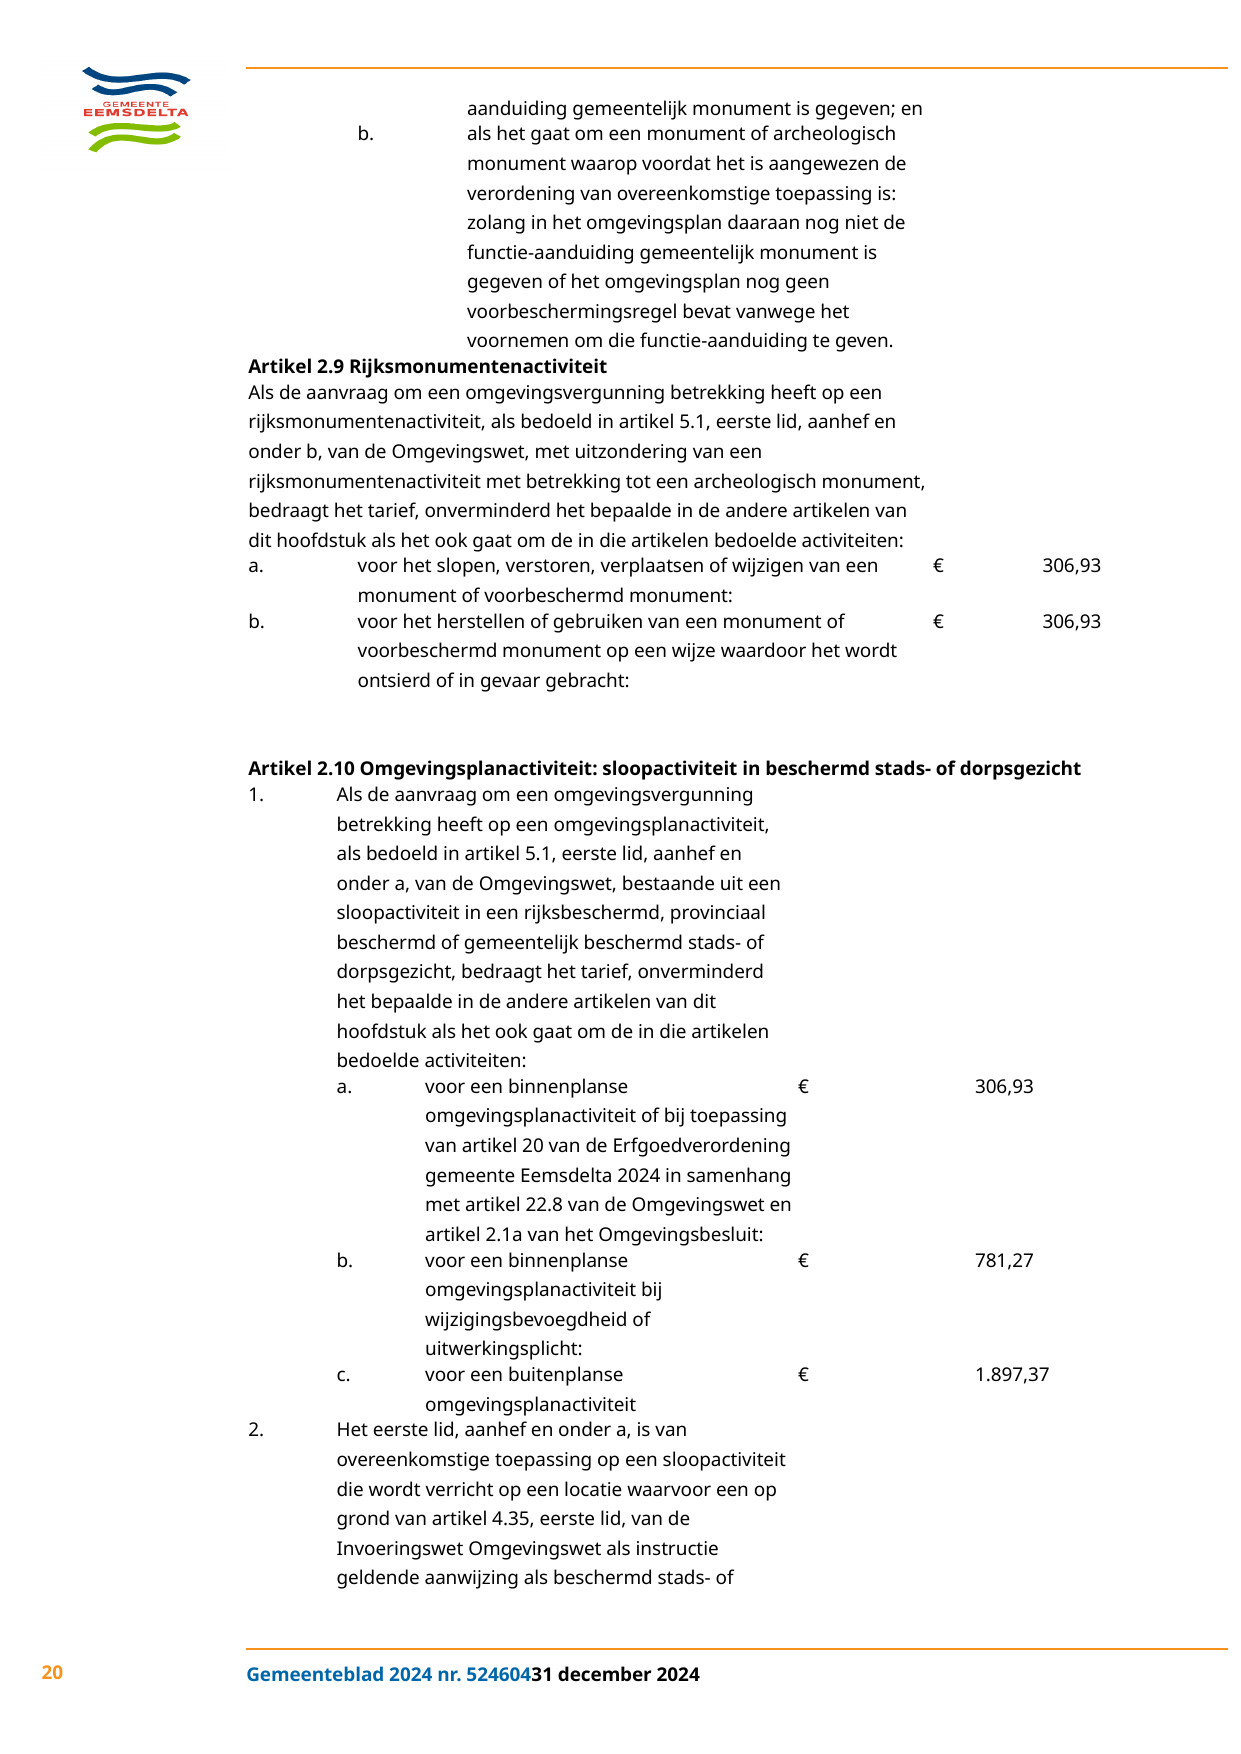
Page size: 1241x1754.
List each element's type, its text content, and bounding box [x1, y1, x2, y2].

table_cell [1042, 379, 1152, 553]
table_cell voor het slopen, verstoren, verplaatsen of wijzigen van een monument of voorbeschermd monument: [358, 553, 933, 608]
table_cell aanduiding gemeentelijk monument is gegeven; en [467, 95, 933, 121]
table_cell [248, 121, 357, 353]
table_cell 2. [248, 1417, 336, 1590]
table_cell [358, 95, 467, 121]
table_cell € [933, 608, 1042, 693]
table_cell Als de aanvraag om een omgevingsvergunning betrekking heeft op een rijksmonumentenactiviteit, als bedoeld in artikel 5.1, eerste lid, aanhef en onder b, van de Omgevingswet, met uitzondering van een rijksmonumentenactiviteit met betrekking tot een archeologisch monument, bedraagt het tarief, onverminderd het bepaalde in de andere artikelen van dit hoofdstuk als het ook gaat om de in die artikelen bedoelde activiteiten: [248, 379, 933, 553]
picture [41, 47, 231, 172]
table_cell 1.897,37 [975, 1361, 1152, 1417]
table_cell € [798, 1361, 975, 1417]
table_cell [933, 121, 1042, 353]
table_cell 306,93 [1042, 553, 1152, 608]
table_cell [798, 781, 975, 1073]
table_cell [975, 1417, 1152, 1590]
table_cell voor een binnenplanse omgevingsplanactiviteit of bij toepassing van artikel 20 van de Erfgoedverordening gemeente Eemsdelta 2024 in samenhang met artikel 22.8 van de Omgevingswet en artikel 2.1a van het Omgevingsbesluit: [425, 1073, 798, 1247]
table_cell c. [336, 1361, 425, 1417]
table_cell a. [248, 553, 357, 608]
table_cell [975, 781, 1152, 1073]
table_cell [798, 1417, 975, 1590]
table_cell b. [336, 1247, 425, 1361]
table_cell 306,93 [975, 1073, 1152, 1247]
table_cell a. [336, 1073, 425, 1247]
table_cell € [798, 1247, 975, 1361]
table_cell b. [358, 121, 467, 353]
table_cell als het gaat om een monument of archeologisch monument waarop voordat het is aangewezen de verordening van overeenkomstige toepassing is: zolang in het omgevingsplan daaraan nog niet de functie-aanduiding gemeentelijk monument is gegeven of het omgevingsplan nog geen voorbeschermingsregel bevat vanwege het voornemen om die functie-aanduiding te geven. [467, 121, 933, 353]
table_cell € [933, 553, 1042, 608]
table_cell [933, 379, 1042, 553]
table_cell [933, 95, 1042, 121]
table_cell [1042, 95, 1152, 121]
table_cell [248, 1361, 336, 1417]
table_cell 306,93 [1042, 608, 1152, 693]
table_cell voor het herstellen of gebruiken van een monument of voorbeschermd monument op een wijze waardoor het wordt ontsierd of in gevaar gebracht: [358, 608, 933, 693]
table_cell [248, 1073, 336, 1247]
table_cell € [798, 1073, 975, 1247]
table_cell voor een buitenplanse omgevingsplanactiviteit [425, 1361, 798, 1417]
table_cell b. [248, 608, 357, 693]
table_cell [248, 95, 357, 121]
table_cell Als de aanvraag om een omgevingsvergunning betrekking heeft op een omgevingsplanactiviteit, als bedoeld in artikel 5.1, eerste lid, aanhef en onder a, van de Omgevingswet, bestaande uit een sloopactiviteit in een rijksbeschermd, provinciaal beschermd of gemeentelijk beschermd stads- of dorpsgezicht, bedraagt het tarief, onverminderd het bepaalde in de andere artikelen van dit hoofdstuk als het ook gaat om de in die artikelen bedoelde activiteiten: [336, 781, 798, 1073]
table_cell Het eerste lid, aanhef en onder a, is van overeenkomstige toepassing op een sloopactiviteit die wordt verricht op een locatie waarvoor een op grond van artikel 4.35, eerste lid, van de Invoeringswet Omgevingswet als instructie geldende aanwijzing als beschermd stads- of [336, 1417, 798, 1590]
table_cell 1. [248, 781, 336, 1073]
table_cell 781,27 [975, 1247, 1152, 1361]
table_header Artikel 2.10 Omgevingsplanactiviteit: sloopactiviteit in beschermd stads- of dorpsgezicht [248, 755, 1152, 781]
table_cell Artikel 2.9 Rijksmonumentenactiviteit [248, 353, 1152, 379]
table_cell [1042, 121, 1152, 353]
table_cell voor een binnenplanse omgevingsplanactiviteit bij wijzigingsbevoegdheid of uitwerkingsplicht: [425, 1247, 798, 1361]
table_cell [248, 1247, 336, 1361]
